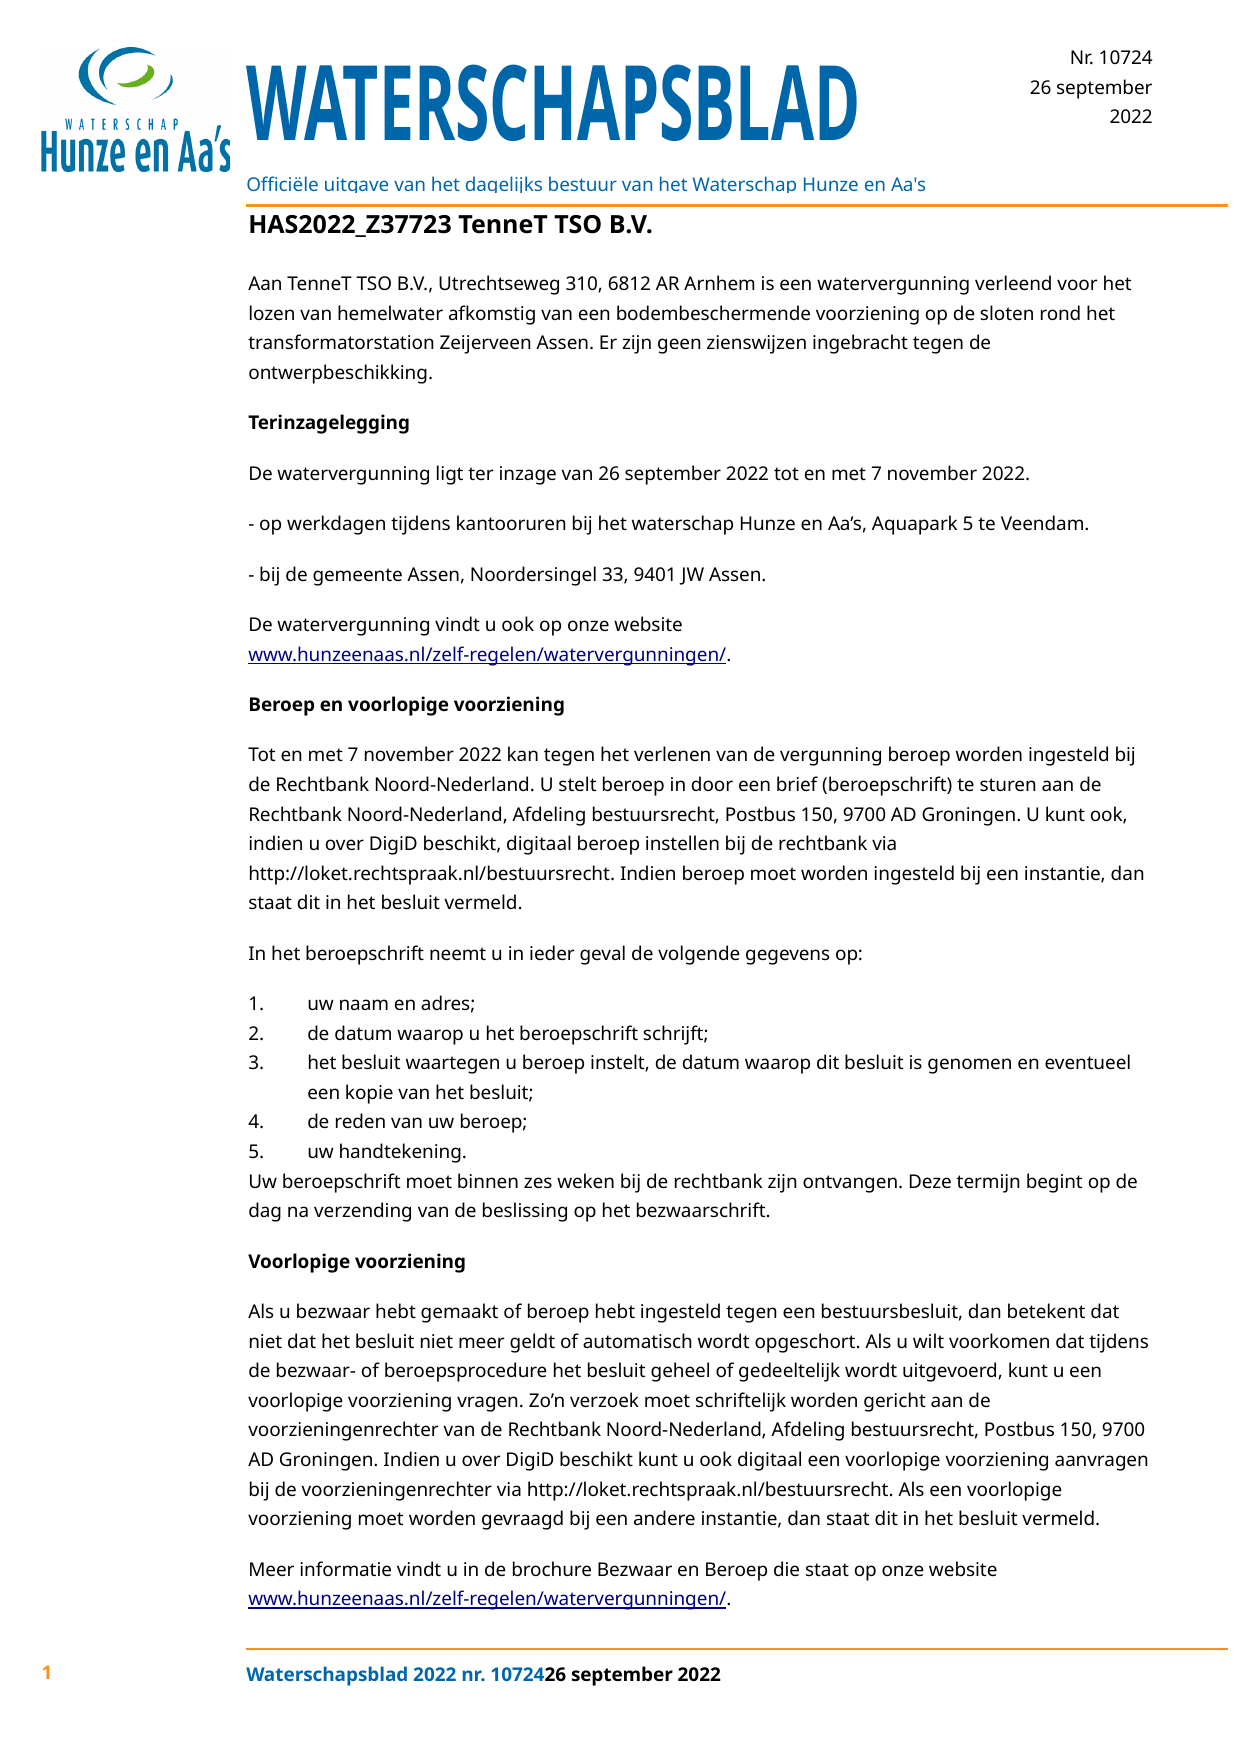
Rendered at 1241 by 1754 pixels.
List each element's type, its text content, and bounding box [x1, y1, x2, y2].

list de reden van uw beroep; [248, 1109, 1152, 1134]
list uw handtekening. [248, 1138, 1152, 1164]
text De watervergunning ligt ter inzage van 26 september 2022 tot en met 7 november 2022. [248, 460, 1152, 486]
picture [47, 154, 51, 172]
list de datum waarop u het beroepschrift schrijft; [248, 1020, 1152, 1046]
list het besluit waartegen u beroep instelt, de datum waarop dit besluit is genomen en eventueel een kopie van het besluit; [248, 1049, 1152, 1105]
text In het beroepschrift neemt u in ieder geval de volgende gegevens op: [248, 940, 1152, 966]
list uw naam en adres; [248, 990, 1152, 1016]
text Tot en met 7 november 2022 kan tegen het verlenen van de vergunning beroep worden ingesteld bij de Rechtbank Noord-Nederland. U stelt beroep in door een brief (beroepschrift) te sturen aan de Rechtbank Noord-Nederland, Afdeling bestuursrecht, Postbus 150, 9700 AD Groningen. U kunt ook, indien u over DigiD beschikt, digitaal beroep instellen bij de rechtbank via http://loket.rechtspraak.nl/bestuursrecht. Indien beroep moet worden ingesteld bij een instantie, dan staat dit in het besluit vermeld. [248, 742, 1152, 915]
picture [226, 145, 231, 156]
text Uw beroepschrift moet binnen zes weken bij de rechtbank zijn ontvangen. Deze termijn begint op de dag na verzending van de beslissing op het bezwaarschrift. [248, 1168, 1152, 1223]
text Terinzagelegging [248, 409, 1152, 435]
text Als u bezwaar hebt gemaakt of beroep hebt ingesteld tegen een bestuursbesluit, dan betekent dat niet dat het besluit niet meer geldt of automatisch wordt opgeschort. Als u wilt voorkomen dat tijdens de bezwaar- of beroepsprocedure het besluit geheel of gedeeltelijk wordt uitgevoerd, kunt u een voorlopige voorziening vragen. Zo’n verzoek moet schriftelijk worden gericht aan de voorzieningenrechter van de Rechtbank Noord-Nederland, Afdeling bestuursrecht, Postbus 150, 9700 AD Groningen. Indien u over DigiD beschikt kunt u ook digitaal een voorlopige voorziening aanvragen bij de voorzieningenrechter via http://loket.rechtspraak.nl/bestuursrecht. Als een voorlopige voorziening moet worden gevraagd bij een andere instantie, dan staat dit in het besluit vermeld. [248, 1298, 1152, 1531]
text HAS2022_Z37723 TenneT TSO B.V. [248, 207, 1152, 241]
text - bij de gemeente Assen, Noordersingel 33, 9401 JW Assen. [248, 561, 1152, 586]
text - op werkdagen tijdens kantooruren bij het waterschap Hunze en Aa’s, Aquapark 5 te Veendam. [248, 510, 1152, 536]
text Meer informatie vindt u in de brochure Bezwaar en Beroep die staat op onze website www.hunzeenaas.nl/zelf-regelen/watervergunningen/. [248, 1556, 1152, 1611]
picture [183, 163, 191, 172]
text Aan TenneT TSO B.V., Utrechtseweg 310, 6812 AR Arnhem is een watervergunning verleend voor het lozen van hemelwater afkomstig van een bodembeschermende voorziening op de sloten rond het transformatorstation Zeijerveen Assen. Er zijn geen zienswijzen ingebracht tegen de ontwerpbeschikking. [248, 270, 1152, 385]
text Beroep en voorlopige voorziening [248, 691, 1152, 717]
text Voorlopige voorziening [248, 1248, 1152, 1273]
picture [41, 47, 231, 172]
text De watervergunning vindt u ook op onze website www.hunzeenaas.nl/zelf-regelen/watervergunningen/. [248, 611, 1152, 666]
